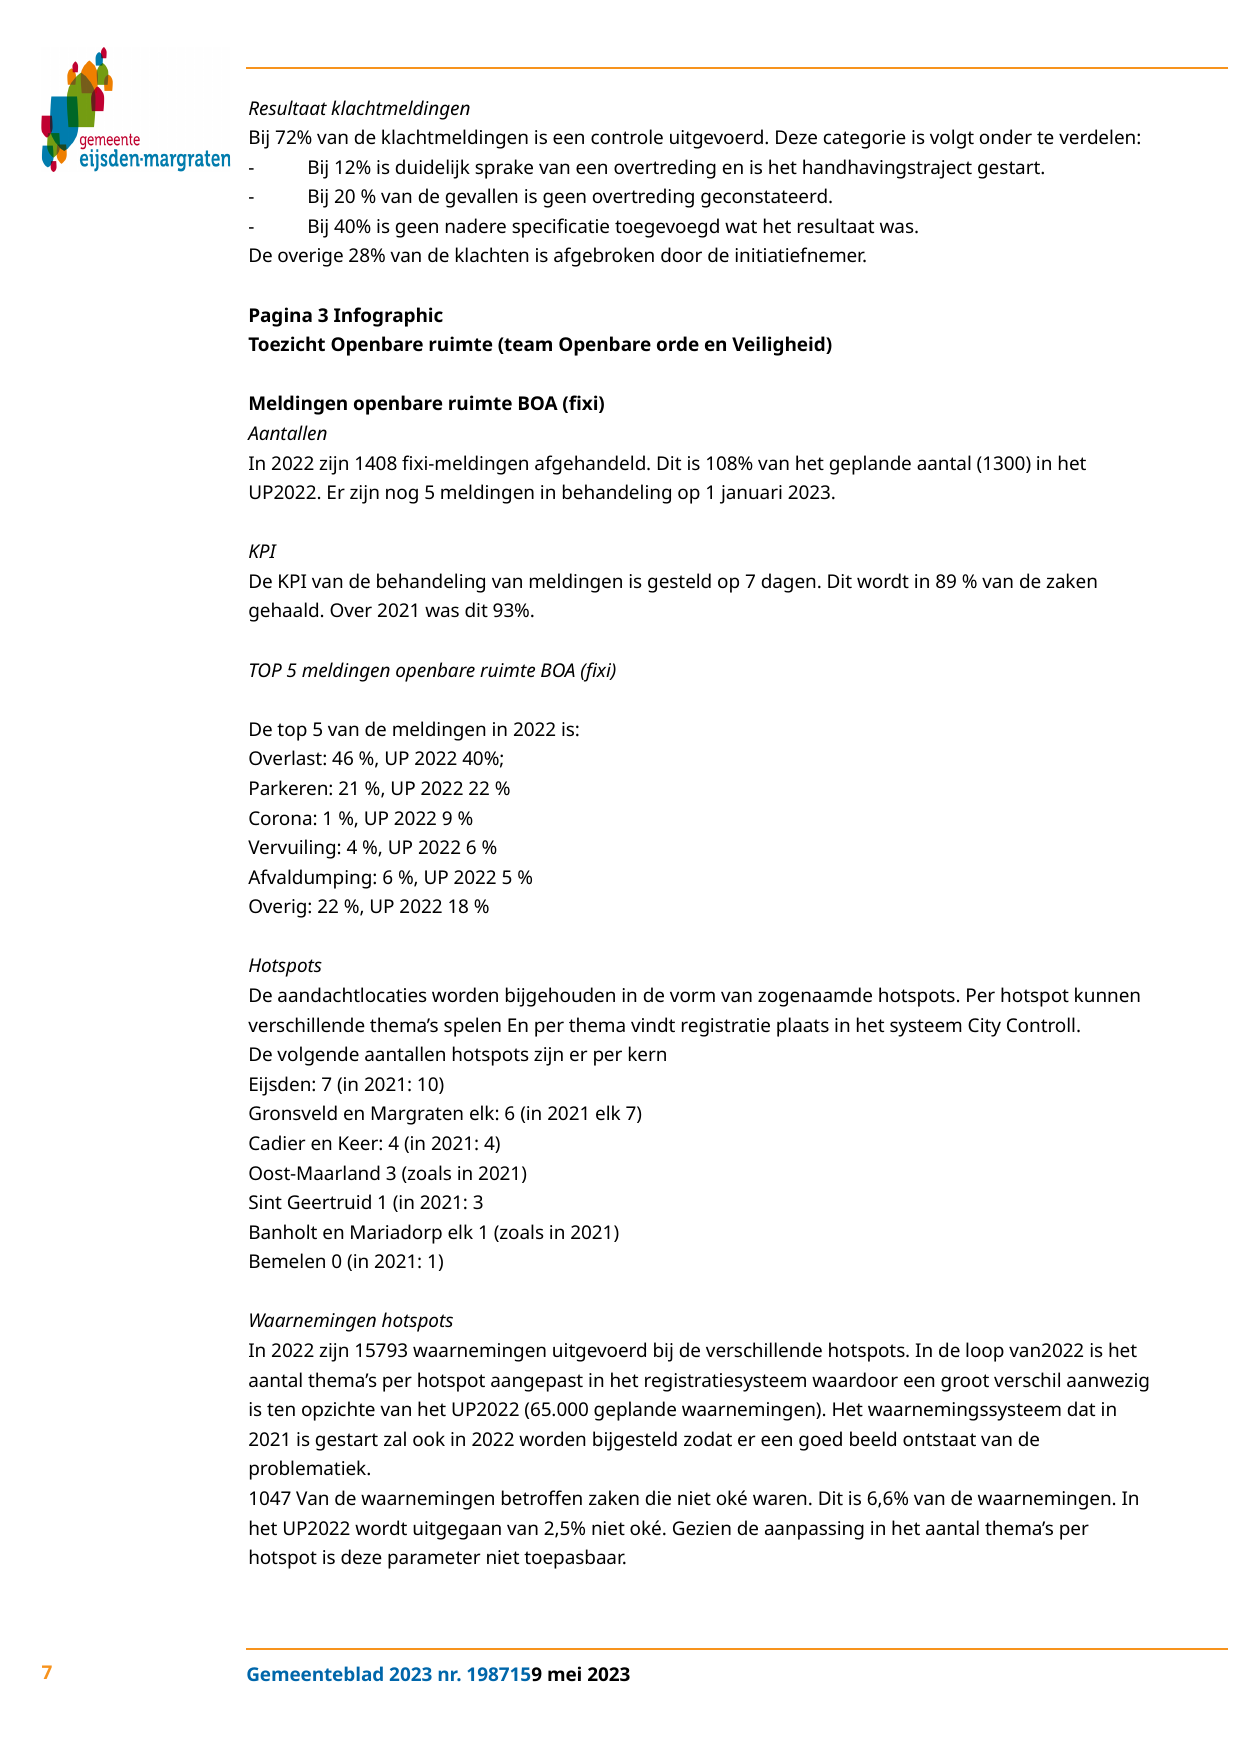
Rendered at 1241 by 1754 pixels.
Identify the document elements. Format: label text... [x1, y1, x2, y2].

text Resultaat klachtmeldingen [248, 95, 1152, 121]
text Vervuiling: 4 %, UP 2022 6 % [248, 834, 1152, 860]
text De aandachtlocaties worden bijgehouden in de vorm van zogenaamde hotspots. Per hotspot kunnen verschillende thema’s spelen En per thema vindt registratie plaats in het systeem City Controll. [248, 982, 1152, 1038]
text Hotspots [248, 953, 1152, 978]
text Cadier en Keer: 4 (in 2021: 4) [248, 1130, 1152, 1156]
text Pagina 3 Infographic [248, 302, 1152, 328]
text Parkeren: 21 %, UP 2022 22 % [248, 775, 1152, 801]
text TOP 5 meldingen openbare ruimte BOA (fixi) [248, 657, 1152, 683]
list Bij 12% is duidelijk sprake van een overtreding en is het handhavingstraject gestart. [248, 154, 1152, 180]
text Bemelen 0 (in 2021: 1) [248, 1248, 1152, 1274]
text Afvaldumping: 6 %, UP 2022 5 % [248, 864, 1152, 890]
text De KPI van de behandeling van meldingen is gesteld op 7 dagen. Dit wordt in 89 % van de zaken gehaald. Over 2021 was dit 93%. [248, 568, 1152, 623]
text Overlast: 46 %, UP 2022 40%; [248, 746, 1152, 771]
text 1047 Van de waarnemingen betroffen zaken die niet oké waren. Dit is 6,6% van de waarnemingen. In het UP2022 wordt uitgegaan van 2,5% niet oké. Gezien de aanpassing in het aantal thema’s per hotspot is deze parameter niet toepasbaar. [248, 1485, 1152, 1570]
text Eijsden: 7 (in 2021: 10) [248, 1071, 1152, 1097]
text Oost-Maarland 3 (zoals in 2021) [248, 1160, 1152, 1186]
text Bij 72% van de klachtmeldingen is een controle uitgevoerd. Deze categorie is volgt onder te verdelen: [248, 124, 1152, 150]
text De overige 28% van de klachten is afgebroken door de initiatiefnemer. [248, 243, 1152, 268]
list Bij 40% is geen nadere specificatie toegevoegd wat het resultaat was. [248, 213, 1152, 239]
text Corona: 1 %, UP 2022 9 % [248, 805, 1152, 831]
text Overig: 22 %, UP 2022 18 % [248, 893, 1152, 919]
text In 2022 zijn 1408 fixi-meldingen afgehandeld. Dit is 108% van het geplande aantal (1300) in het UP2022. Er zijn nog 5 meldingen in behandeling op 1 januari 2023. [248, 450, 1152, 505]
text Toezicht Openbare ruimte (team Openbare orde en Veiligheid) [248, 331, 1152, 357]
text De top 5 van de meldingen in 2022 is: [248, 716, 1152, 742]
text De volgende aantallen hotspots zijn er per kern [248, 1041, 1152, 1067]
text Banholt en Mariadorp elk 1 (zoals in 2021) [248, 1219, 1152, 1245]
list Bij 20 % van de gevallen is geen overtreding geconstateerd. [248, 183, 1152, 209]
text Meldingen openbare ruimte BOA (fixi) [248, 391, 1152, 416]
text Gronsveld en Margraten elk: 6 (in 2021 elk 7) [248, 1101, 1152, 1126]
text Waarnemingen hotspots [248, 1308, 1152, 1333]
text In 2022 zijn 15793 waarnemingen uitgevoerd bij de verschillende hotspots. In de loop van2022 is het aantal thema’s per hotspot aangepast in het registratiesysteem waardoor een groot verschil aanwezig is ten opzichte van het UP2022 (65.000 geplande waarnemingen). Het waarnemingssysteem dat in 2021 is gestart zal ook in 2022 worden bijgesteld zodat er een goed beeld ontstaat van de problematiek. [248, 1337, 1152, 1481]
text KPI [248, 538, 1152, 564]
text Aantallen [248, 420, 1152, 446]
picture [41, 47, 231, 172]
text Sint Geertruid 1 (in 2021: 3 [248, 1189, 1152, 1215]
